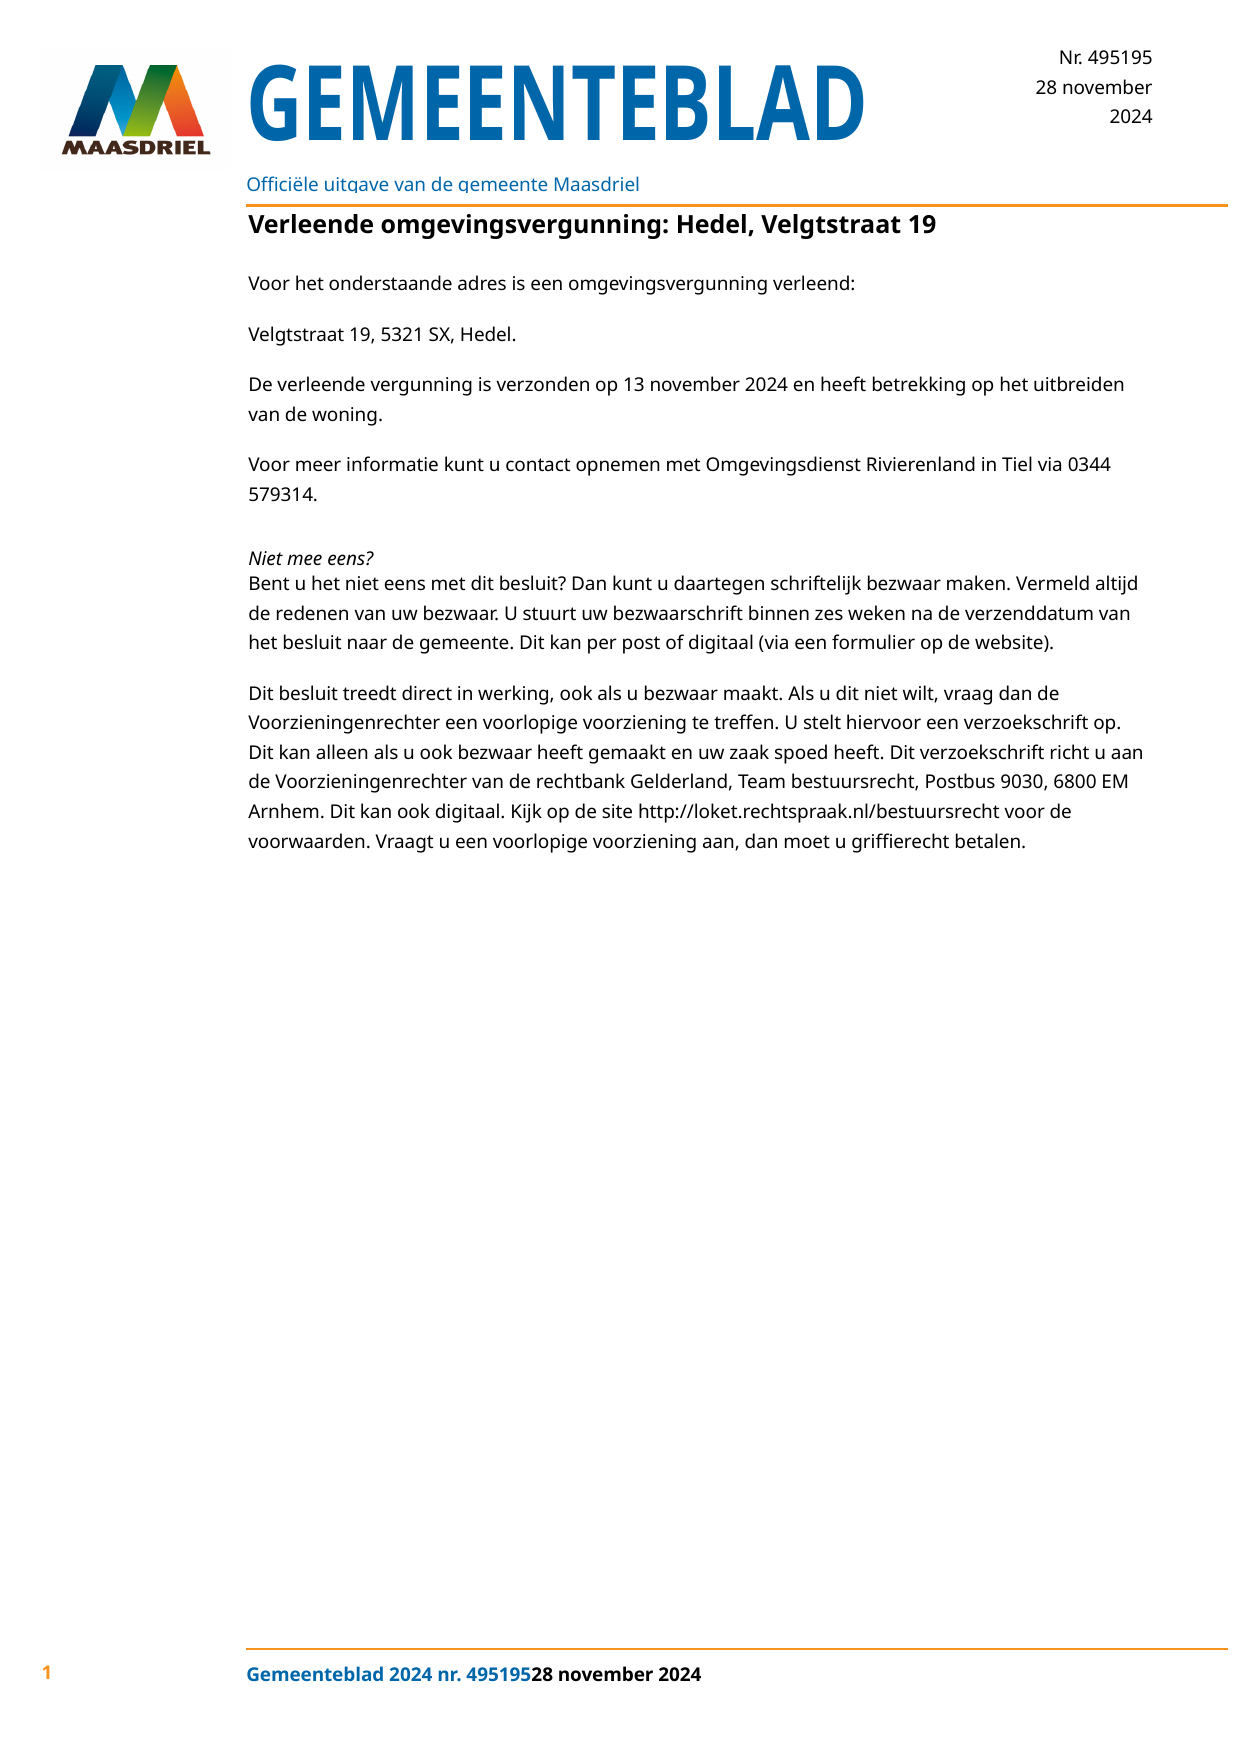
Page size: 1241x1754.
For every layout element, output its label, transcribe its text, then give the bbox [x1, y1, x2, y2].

text Dit besluit treedt direct in werking, ook als u bezwaar maakt. Als u dit niet wilt, vraag dan de Voorzieningenrechter een voorlopige voorziening te treffen. U stelt hiervoor een verzoekschrift op. Dit kan alleen als u ook bezwaar heeft gemaakt en uw zaak spoed heeft. Dit verzoekschrift richt u aan de Voorzieningenrechter van de rechtbank Gelderland, Team bestuursrecht, Postbus 9030, 6800 EM Arnhem. Dit kan ook digitaal. Kijk op de site http://loket.rechtspraak.nl/bestuursrecht voor de voorwaarden. Vraagt u een voorlopige voorziening aan, dan moet u griffierecht betalen. [248, 680, 1152, 854]
picture [41, 47, 231, 172]
text Voor het onderstaande adres is een omgevingsvergunning verleend: [248, 270, 1152, 296]
text Bent u het niet eens met dit besluit? Dan kunt u daartegen schriftelijk bezwaar maken. Vermeld altijd de redenen van uw bezwaar. U stuurt uw bezwaarschrift binnen zes weken na de verzenddatum van het besluit naar de gemeente. Dit kan per post of digitaal (via een formulier op de website). [248, 570, 1152, 655]
text Niet mee eens? [248, 545, 1152, 570]
text Voor meer informatie kunt u contact opnemen met Omgevingsdienst Rivierenland in Tiel via 0344 579314. [248, 451, 1152, 506]
text Velgtstraat 19, 5321 SX, Hedel. [248, 321, 1152, 346]
text Verleende omgevingsvergunning: Hedel, Velgtstraat 19 [248, 207, 1152, 241]
text De verleende vergunning is verzonden op 13 november 2024 en heeft betrekking op het uitbreiden van de woning. [248, 371, 1152, 426]
